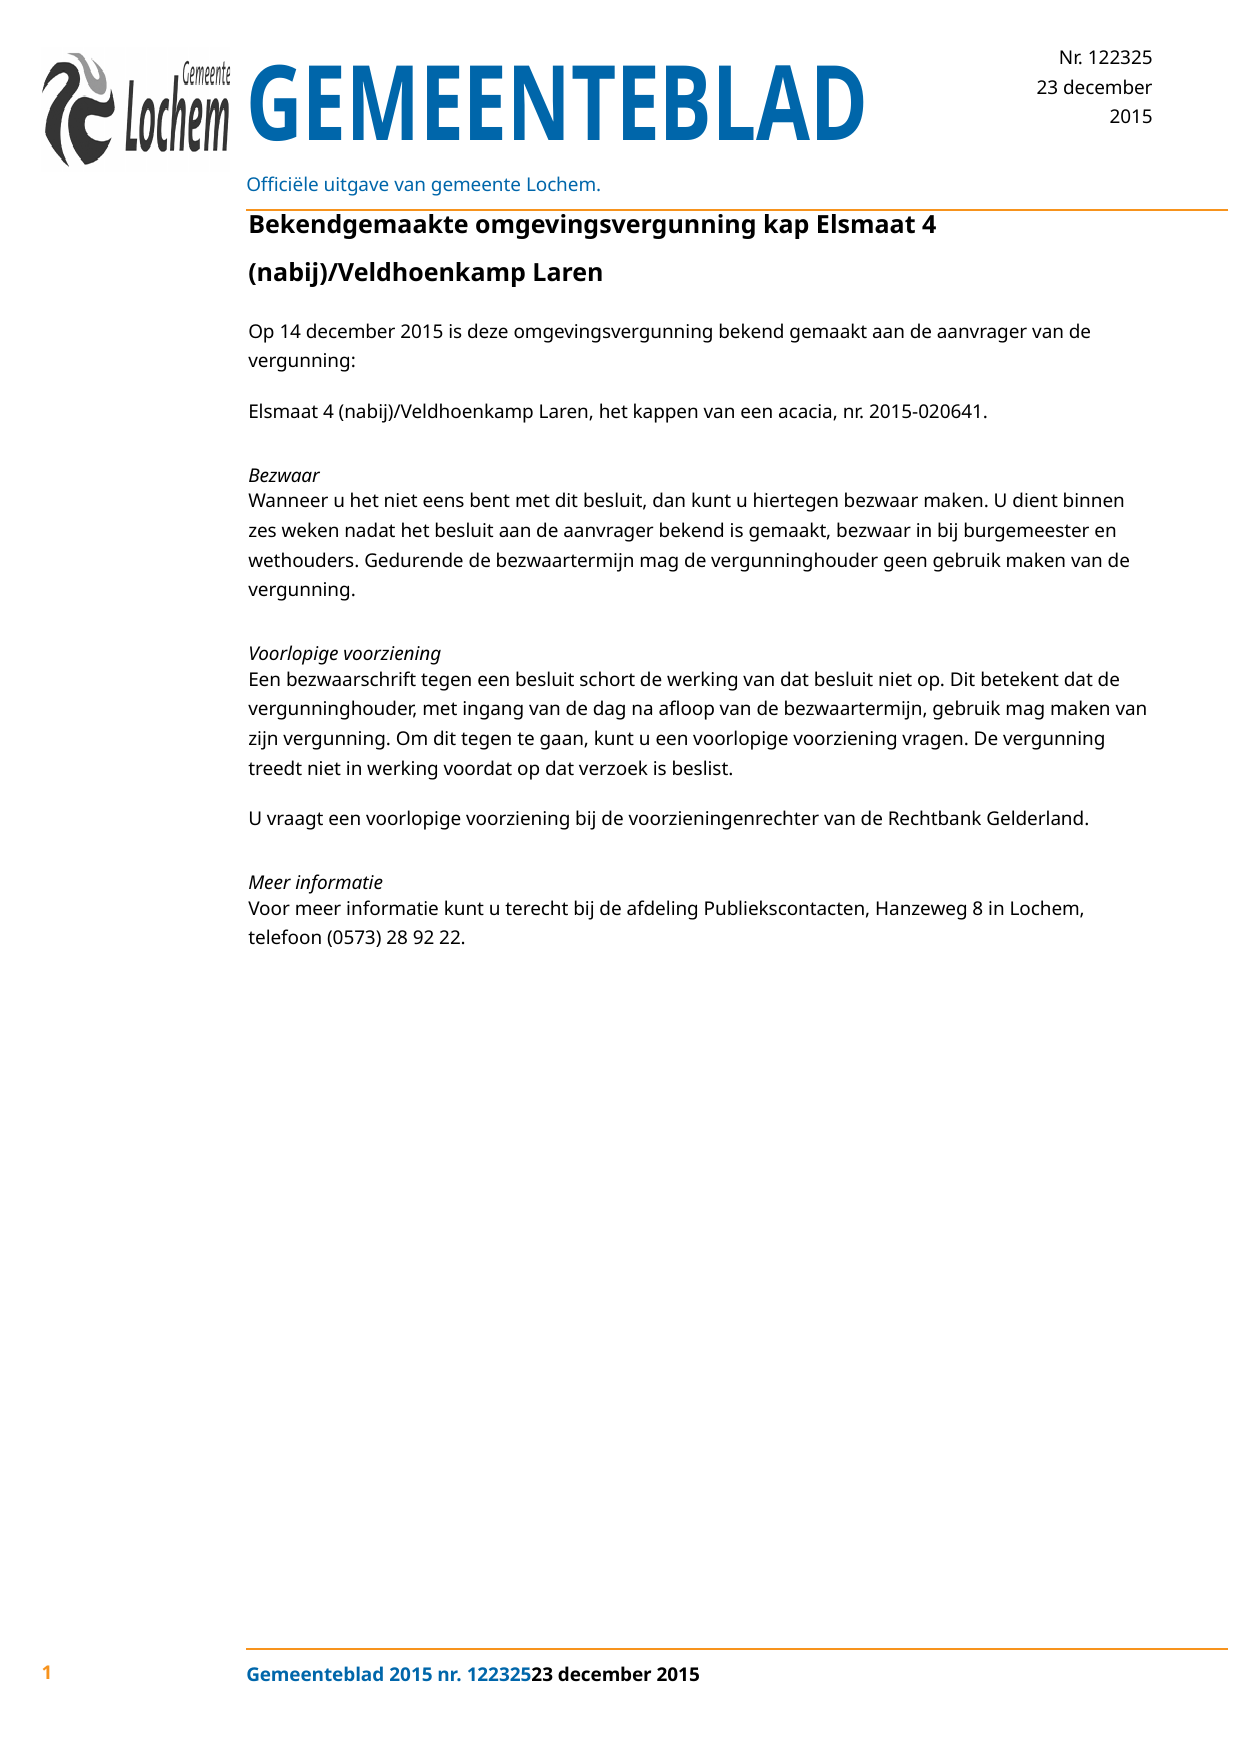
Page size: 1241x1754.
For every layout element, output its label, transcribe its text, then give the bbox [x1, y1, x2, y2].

text Meer informatie [248, 869, 1152, 895]
text Elsmaat 4 (nabij)/Veldhoenkamp Laren, het kappen van een acacia, nr. 2015-020641. [248, 398, 1152, 424]
text Bezwaar [248, 462, 1152, 488]
text Voor meer informatie kunt u terecht bij de afdeling Publiekscontacten, Hanzeweg 8 in Lochem, telefoon (0573) 28 92 22. [248, 895, 1152, 950]
text Wanneer u het niet eens bent met dit besluit, dan kunt u hiertegen bezwaar maken. U dient binnen zes weken nadat het besluit aan de aanvrager bekend is gemaakt, bezwaar in bij burgemeester en wethouders. Gedurende de bezwaartermijn mag de vergunninghouder geen gebruik maken van de vergunning. [248, 488, 1152, 602]
text Een bezwaarschrift tegen een besluit schort de werking van dat besluit niet op. Dit betekent dat de vergunninghouder, met ingang van de dag na afloop van de bezwaartermijn, gebruik mag maken van zijn vergunning. Om dit tegen te gaan, kunt u een voorlopige voorziening vragen. De vergunning treedt niet in werking voordat op dat verzoek is beslist. [248, 666, 1152, 781]
picture [41, 47, 231, 172]
text Bekendgemaakte omgevingsvergunning kap Elsmaat 4 (nabij)/Veldhoenkamp Laren [248, 211, 1152, 288]
text U vraagt een voorlopige voorziening bij de voorzieningenrechter van de Rechtbank Gelderland. [248, 805, 1152, 831]
text Op 14 december 2015 is deze omgevingsvergunning bekend gemaakt aan de aanvrager van de vergunning: [248, 318, 1152, 373]
text Voorlopige voorziening [248, 640, 1152, 666]
